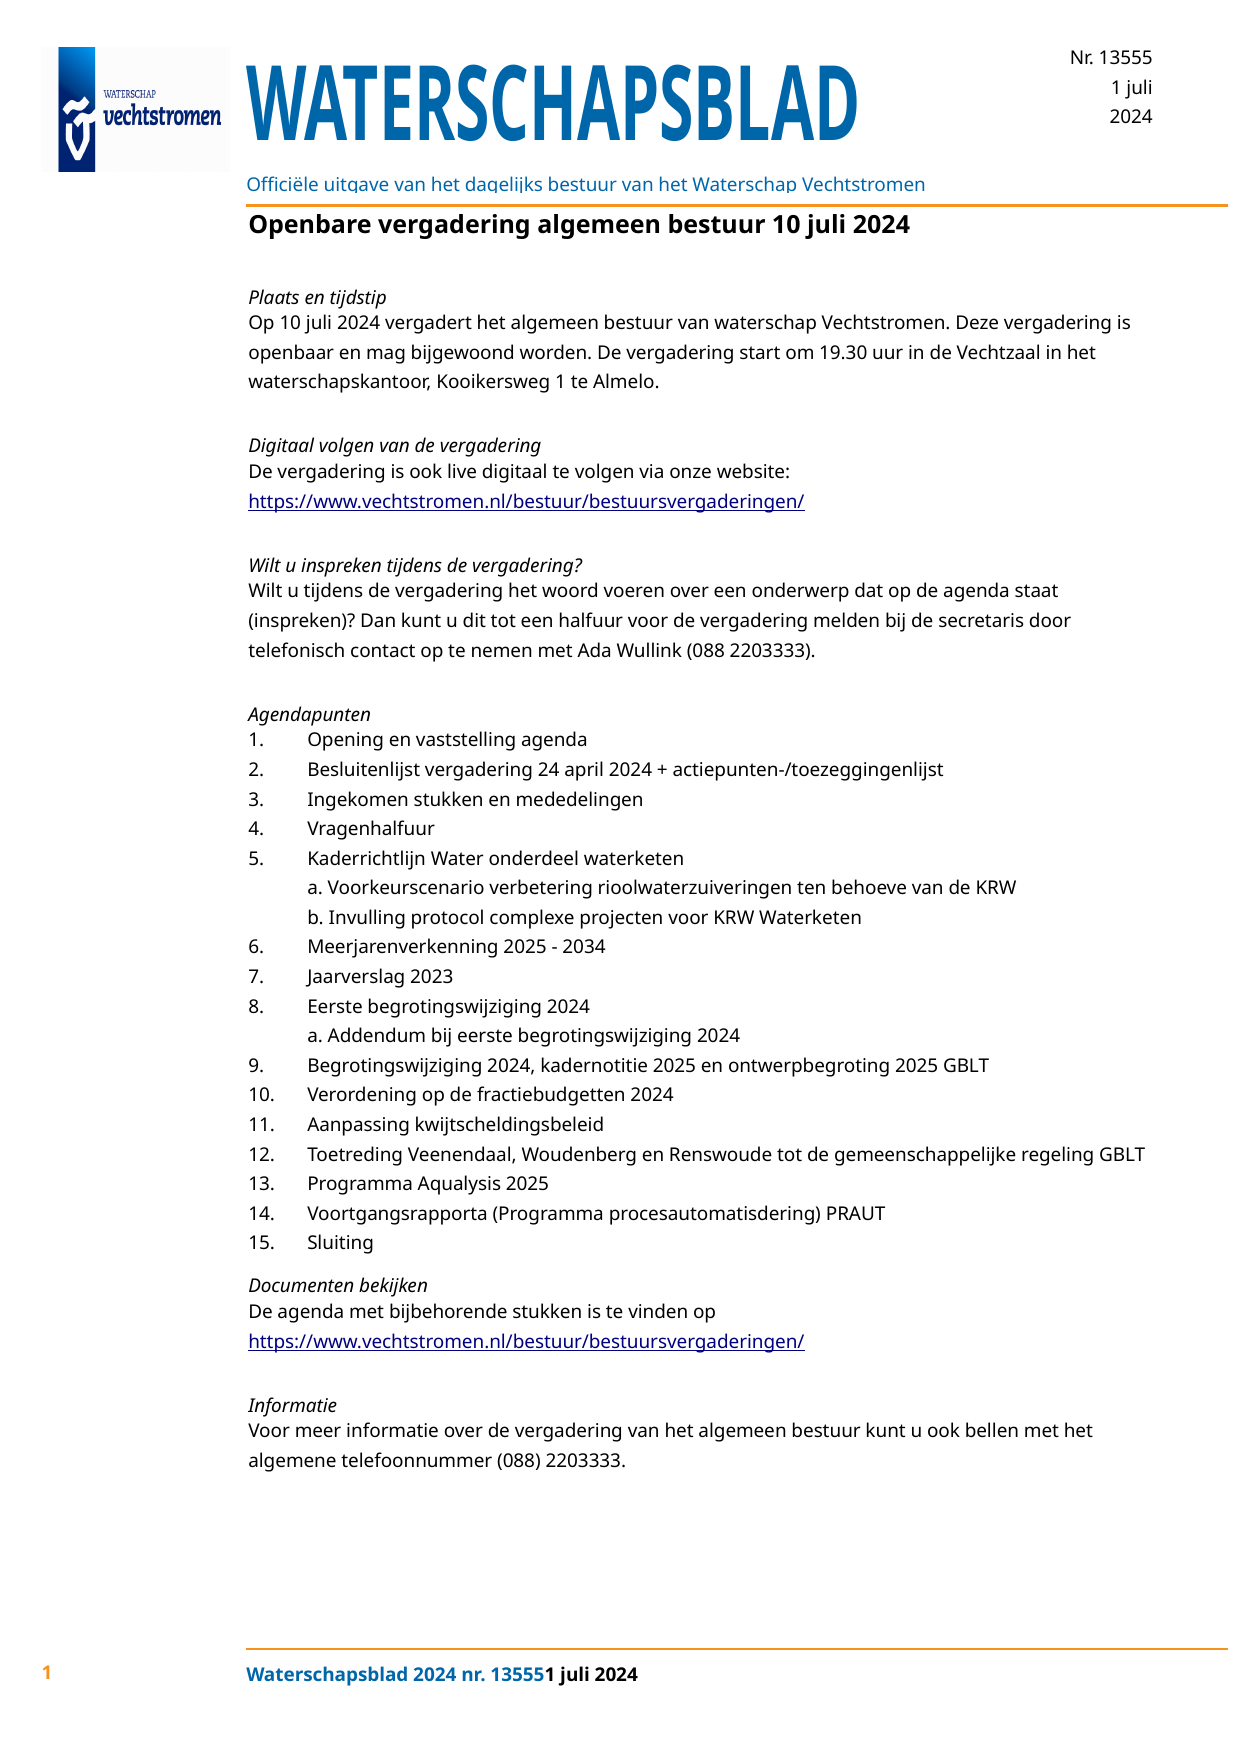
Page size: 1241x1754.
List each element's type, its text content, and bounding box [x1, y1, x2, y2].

list Opening en vaststelling agenda [248, 727, 1152, 752]
list Meerjarenverkenning 2025 - 2034 [248, 934, 1152, 959]
text Documenten bekijken [248, 1273, 1152, 1298]
text Plaats en tijdstip [248, 284, 1152, 309]
text De agenda met bijbehorende stukken is te vinden op https://www.vechtstromen.nl/bestuur/bestuursvergaderingen/ [248, 1298, 1152, 1354]
list Jaarverslag 2023 [248, 963, 1152, 989]
list b. Invulling protocol complexe projecten voor KRW Waterketen [248, 904, 1152, 930]
list Aanpassing kwijtscheldingsbeleid [248, 1111, 1152, 1137]
list Voortgangsrapporta (Programma procesautomatisdering) PRAUT [248, 1200, 1152, 1226]
text Wilt u tijdens de vergadering het woord voeren over een onderwerp dat op de agenda staat (inspreken)? Dan kunt u dit tot een halfuur voor de vergadering melden bij de secretaris door telefonisch contact op te nemen met Ada Wullink (088 2203333). [248, 578, 1152, 663]
text Openbare vergadering algemeen bestuur 10 juli 2024 [248, 207, 1152, 241]
list Kaderrichtlijn Water onderdeel waterketen [248, 845, 1152, 871]
picture [41, 47, 231, 172]
list Verordening op de fractiebudgetten 2024 [248, 1082, 1152, 1107]
text Digitaal volgen van de vergadering [248, 433, 1152, 458]
list Programma Aqualysis 2025 [248, 1170, 1152, 1196]
text Agendapunten [248, 701, 1152, 727]
list a. Voorkeurscenario verbetering rioolwaterzuiveringen ten behoeve van de KRW [248, 874, 1152, 900]
list Besluitenlijst vergadering 24 april 2024 + actiepunten-/toezeggingenlijst [248, 756, 1152, 782]
list Begrotingswijziging 2024, kadernotitie 2025 en ontwerpbegroting 2025 GBLT [248, 1052, 1152, 1078]
text Wilt u inspreken tijdens de vergadering? [248, 552, 1152, 578]
text Voor meer informatie over de vergadering van het algemeen bestuur kunt u ook bellen met het algemene telefoonnummer (088) 2203333. [248, 1418, 1152, 1473]
text De vergadering is ook live digitaal te volgen via onze website: https://www.vechtstromen.nl/bestuur/bestuursvergaderingen/ [248, 458, 1152, 514]
list a. Addendum bij eerste begrotingswijziging 2024 [248, 1022, 1152, 1048]
list Eerste begrotingswijziging 2024 [248, 993, 1152, 1018]
list Ingekomen stukken en mededelingen [248, 786, 1152, 811]
text Op 10 juli 2024 vergadert het algemeen bestuur van waterschap Vechtstromen. Deze vergadering is openbaar en mag bijgewoond worden. De vergadering start om 19.30 uur in de Vechtzaal in het waterschapskantoor, Kooikersweg 1 te Almelo. [248, 309, 1152, 394]
list Toetreding Veenendaal, Woudenberg en Renswoude tot de gemeenschappelijke regeling GBLT [248, 1141, 1152, 1166]
text Informatie [248, 1392, 1152, 1418]
list Sluiting [248, 1229, 1152, 1255]
list Vragenhalfuur [248, 815, 1152, 841]
